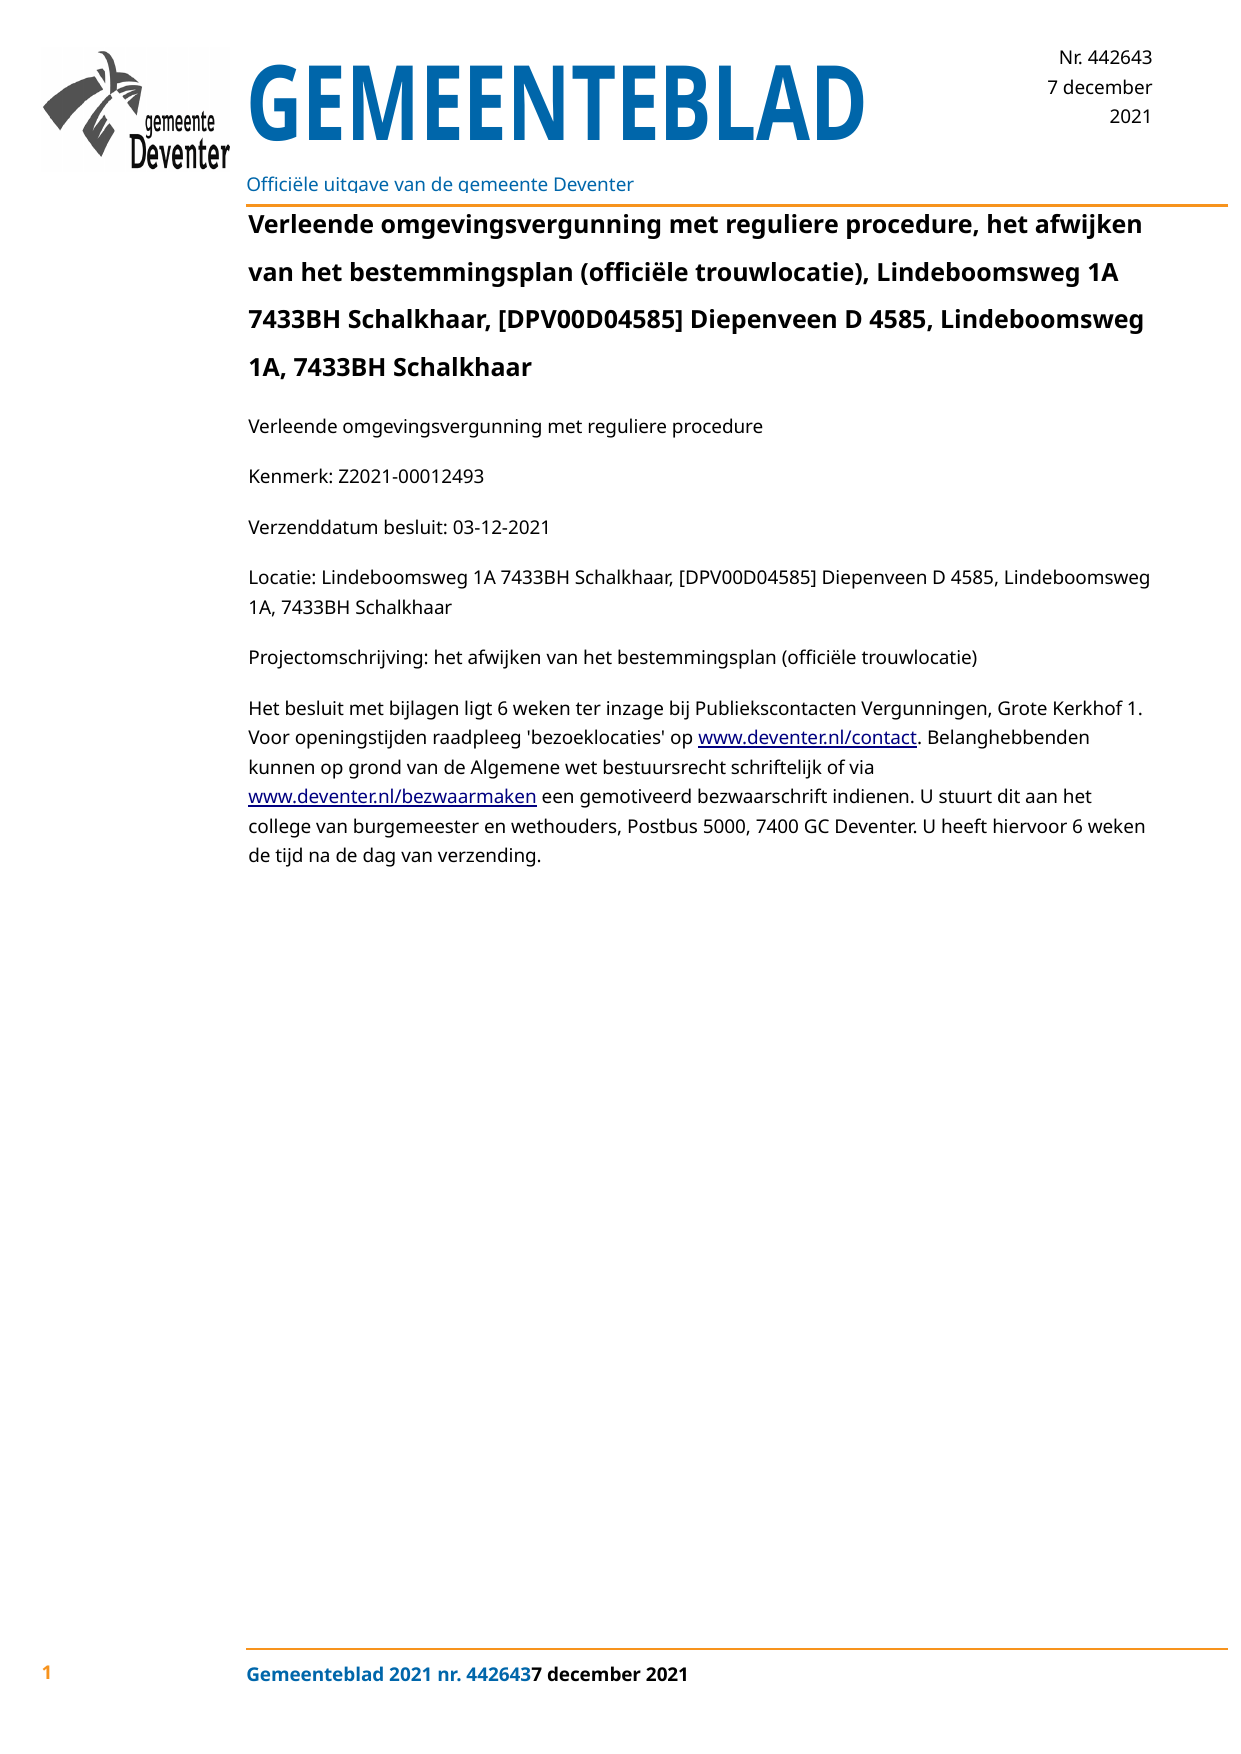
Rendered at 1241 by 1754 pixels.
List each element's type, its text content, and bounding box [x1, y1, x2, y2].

text Verzenddatum besluit: 03-12-2021 [248, 514, 1152, 540]
text Verleende omgevingsvergunning met reguliere procedure, het afwijken van het bestemmingsplan (officiële trouwlocatie), Lindeboomsweg 1A 7433BH Schalkhaar, [DPV00D04585] Diepenveen D 4585, Lindeboomsweg 1A, 7433BH Schalkhaar [248, 207, 1152, 384]
text Het besluit met bijlagen ligt 6 weken ter inzage bij Publiekscontacten Vergunningen, Grote Kerkhof 1. Voor openingstijden raadpleeg 'bezoeklocaties' op www.deventer.nl/contact. Belanghebbenden kunnen op grond van de Algemene wet bestuursrecht schriftelijk of via www.deventer.nl/bezwaarmaken een gemotiveerd bezwaarschrift indienen. U stuurt dit aan het college van burgemeester en wethouders, Postbus 5000, 7400 GC Deventer. U heeft hiervoor 6 weken de tijd na de dag van verzending. [248, 695, 1152, 868]
picture [41, 47, 231, 172]
text Verleende omgevingsvergunning met reguliere procedure [248, 413, 1152, 439]
text Locatie: Lindeboomsweg 1A 7433BH Schalkhaar, [DPV00D04585] Diepenveen D 4585, Lindeboomsweg 1A, 7433BH Schalkhaar [248, 564, 1152, 620]
text Kenmerk: Z2021-00012493 [248, 463, 1152, 489]
text Projectomschrijving: het afwijken van het bestemmingsplan (officiële trouwlocatie) [248, 644, 1152, 670]
